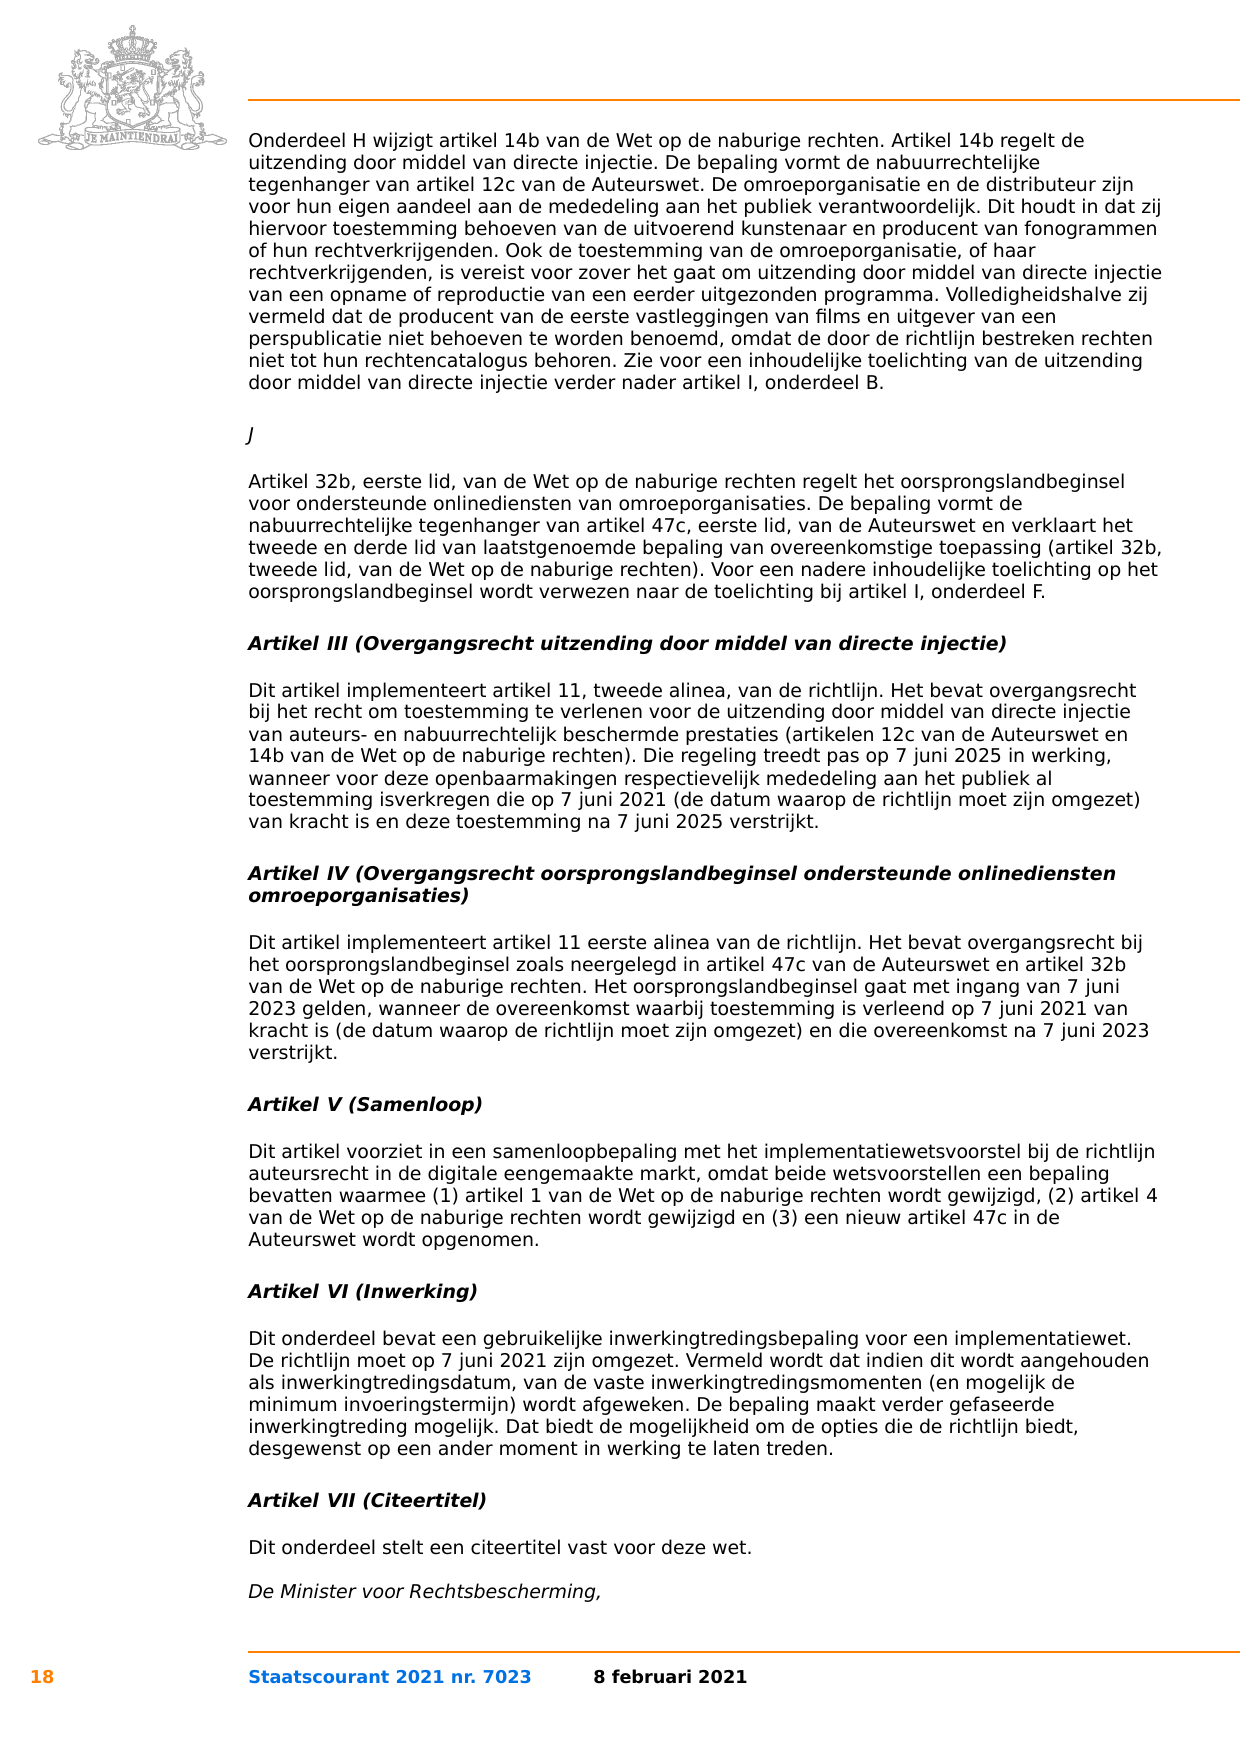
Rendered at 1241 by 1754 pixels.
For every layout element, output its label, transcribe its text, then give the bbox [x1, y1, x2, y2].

text Onderdeel H wijzigt artikel 14b van de Wet op de naburige rechten. Artikel 14b regelt de uitzending door middel van directe injectie. De bepaling vormt de nabuurrechtelijke tegenhanger van artikel 12c van de Auteurswet. De omroeporganisatie en de distributeur zijn voor hun eigen aandeel aan de mededeling aan het publiek verantwoordelijk. Dit houdt in dat zij hiervoor toestemming behoeven van de uitvoerend kunstenaar en producent van fonogrammen of hun rechtverkrijgenden. Ook de toestemming van de omroeporganisatie, of haar rechtverkrijgenden, is vereist voor zover het gaat om uitzending door middel van directe injectie van een opname of reproductie van een eerder uitgezonden programma. Volledigheidshalve zij vermeld dat de producent van de eerste vastleggingen van films en uitgever van een perspublicatie niet behoeven te worden benoemd, omdat de door de richtlijn bestreken rechten niet tot hun rechtencatalogus behoren. Zie voor een inhoudelijke toelichting van de uitzending door middel van directe injectie verder nader artikel I, onderdeel B. [248, 130, 1163, 394]
subtitle Artikel VI (Inwerking) [248, 1281, 1163, 1303]
text Dit artikel implementeert artikel 11 eerste alinea van de richtlijn. Het bevat overgangsrecht bij het oorsprongslandbeginsel zoals neergelegd in artikel 47c van de Auteurswet en artikel 32b van de Wet op de naburige rechten. Het oorsprongslandbeginsel gaat met ingang van 7 juni 2023 gelden, wanneer de overeenkomst waarbij toestemming is verleend op 7 juni 2021 van kracht is (de datum waarop de richtlijn moet zijn omgezet) en die overeenkomst na 7 juni 2023 verstrijkt. [248, 932, 1163, 1064]
subtitle Artikel V (Samenloop) [248, 1094, 1163, 1116]
subtitle Artikel IV (Overgangsrecht oorsprongslandbeginsel ondersteunde onlinediensten omroeporganisaties) [248, 863, 1163, 907]
text Artikel 32b, eerste lid, van de Wet op de naburige rechten regelt het oorsprongslandbeginsel voor ondersteunde onlinediensten van omroeporganisaties. De bepaling vormt de nabuurrechtelijke tegenhanger van artikel 47c, eerste lid, van de Auteurswet en verklaart het tweede en derde lid van laatstgenoemde bepaling van overeenkomstige toepassing (artikel 32b, tweede lid, van de Wet op de naburige rechten). Voor een nadere inhoudelijke toelichting op het oorsprongslandbeginsel wordt verwezen naar de toelichting bij artikel I, onderdeel F. [248, 471, 1163, 602]
text De Minister voor Rechtsbescherming, [248, 1581, 1163, 1603]
text Dit artikel implementeert artikel 11, tweede alinea, van de richtlijn. Het bevat overgangsrecht bij het recht om toestemming te verlenen voor de uitzending door middel van directe injectie van auteurs- en nabuurrechtelijk beschermde prestaties (artikelen 12c van de Auteurswet en 14b van de Wet op de naburige rechten). Die regeling treedt pas op 7 juni 2025 in werking, wanneer voor deze openbaarmakingen respectievelijk mededeling aan het publiek al toestemming isverkregen die op 7 juni 2021 (de datum waarop de richtlijn moet zijn omgezet) van kracht is en deze toestemming na 7 juni 2025 verstrijkt. [248, 679, 1163, 833]
text Dit artikel voorziet in een samenloopbepaling met het implementatiewetsvoorstel bij de richtlijn auteursrecht in de digitale eengemaakte markt, omdat beide wetsvoorstellen een bepaling bevatten waarmee (1) artikel 1 van de Wet op de naburige rechten wordt gewijzigd, (2) artikel 4 van de Wet op de naburige rechten wordt gewijzigd en (3) een nieuw artikel 47c in de Auteurswet wordt opgenomen. [248, 1141, 1163, 1251]
picture [38, 25, 227, 150]
subtitle Artikel VII (Citeertitel) [248, 1490, 1163, 1512]
subtitle J [248, 424, 1163, 446]
text Dit onderdeel bevat een gebruikelijke inwerkingtredingsbepaling voor een implementatiewet. De richtlijn moet op 7 juni 2021 zijn omgezet. Vermeld wordt dat indien dit wordt aangehouden als inwerkingtredingsdatum, van de vaste inwerkingtredingsmomenten (en mogelijk de minimum invoeringstermijn) wordt afgeweken. De bepaling maakt verder gefaseerde inwerkingtreding mogelijk. Dat biedt de mogelijkheid om de opties die de richtlijn biedt, desgewenst op een ander moment in werking te laten treden. [248, 1328, 1163, 1460]
subtitle Artikel III (Overgangsrecht uitzending door middel van directe injectie) [248, 632, 1163, 654]
text Dit onderdeel stelt een citeertitel vast voor deze wet. [248, 1537, 1163, 1559]
